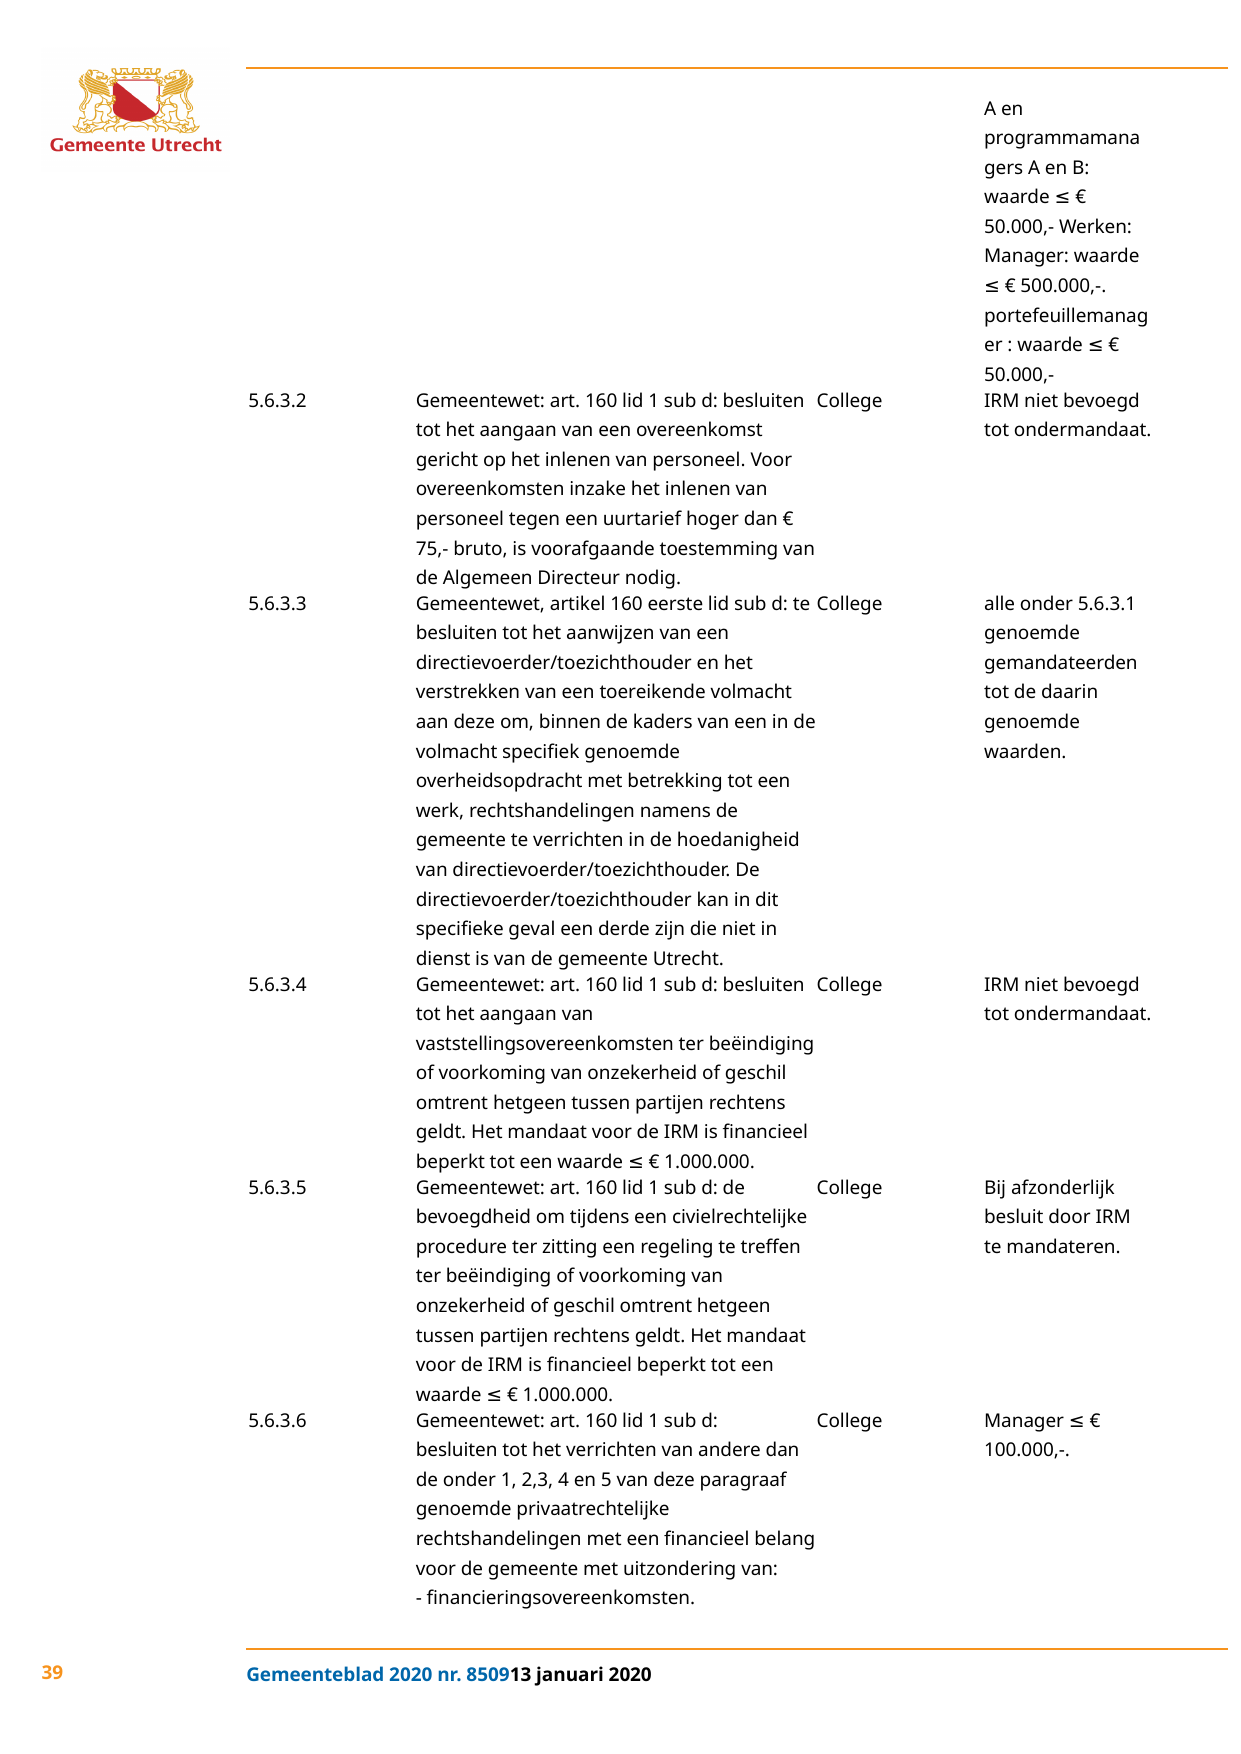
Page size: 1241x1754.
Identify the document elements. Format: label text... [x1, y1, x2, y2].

table_cell A en programmamanagers A en B: waarde ≤ € 50.000,- Werken: Manager: waarde ≤ € 500.000,-. portefeuillemanager : waarde ≤ € 50.000,- [984, 95, 1152, 387]
table_cell alle onder 5.6.3.1 genoemde gemandateerden tot de daarin genoemde waarden. [984, 590, 1152, 971]
table_cell Manager ≤ € 100.000,-. [984, 1407, 1152, 1610]
table_cell 5.6.3.6 [248, 1407, 416, 1610]
table_cell 5.6.3.4 [248, 971, 416, 1174]
table_cell College [816, 971, 984, 1174]
picture [41, 47, 231, 172]
table_cell IRM niet bevoegd tot ondermandaat. [984, 387, 1152, 590]
table_cell 5.6.3.3 [248, 590, 416, 971]
table_cell College [816, 387, 984, 590]
table_cell College [816, 1174, 984, 1407]
table_cell 5.6.3.2 [248, 387, 416, 590]
table_cell IRM niet bevoegd tot ondermandaat. [984, 971, 1152, 1174]
table_cell College [816, 1407, 984, 1610]
table_cell Bij afzonderlijk besluit door IRM te mandateren. [984, 1174, 1152, 1407]
table_cell Gemeentewet: art. 160 lid 1 sub d: besluiten tot het verrichten van andere dan de onder 1, 2,3, 4 en 5 van deze paragraaf genoemde privaatrechtelijke rechtshandelingen met een financieel belang voor de gemeente met uitzondering van: - financieringsovereenkomsten. [416, 1407, 816, 1610]
table_cell [248, 95, 416, 387]
table_cell Gemeentewet, artikel 160 eerste lid sub d: te besluiten tot het aanwijzen van een directievoerder/toezichthouder en het verstrekken van een toereikende volmacht aan deze om, binnen de kaders van een in de volmacht specifiek genoemde overheidsopdracht met betrekking tot een werk, rechtshandelingen namens de gemeente te verrichten in de hoedanigheid van directievoerder/toezichthouder. De directievoerder/toezichthouder kan in dit specifieke geval een derde zijn die niet in dienst is van de gemeente Utrecht. [416, 590, 816, 971]
table_cell 5.6.3.5 [248, 1174, 416, 1407]
table_cell Gemeentewet: art. 160 lid 1 sub d: besluiten tot het aangaan van een overeenkomst gericht op het inlenen van personeel. Voor overeenkomsten inzake het inlenen van personeel tegen een uurtarief hoger dan € 75,- bruto, is voorafgaande toestemming van de Algemeen Directeur nodig. [416, 387, 816, 590]
table_cell [416, 95, 816, 387]
table_cell [816, 95, 984, 387]
table_cell College [816, 590, 984, 971]
table_cell Gemeentewet: art. 160 lid 1 sub d: besluiten tot het aangaan van vaststellingsovereenkomsten ter beëindiging of voorkoming van onzekerheid of geschil omtrent hetgeen tussen partijen rechtens geldt. Het mandaat voor de IRM is financieel beperkt tot een waarde ≤ € 1.000.000. [416, 971, 816, 1174]
table_cell Gemeentewet: art. 160 lid 1 sub d: de bevoegdheid om tijdens een civielrechtelijke procedure ter zitting een regeling te treffen ter beëindiging of voorkoming van onzekerheid of geschil omtrent hetgeen tussen partijen rechtens geldt. Het mandaat voor de IRM is financieel beperkt tot een waarde ≤ € 1.000.000. [416, 1174, 816, 1407]
